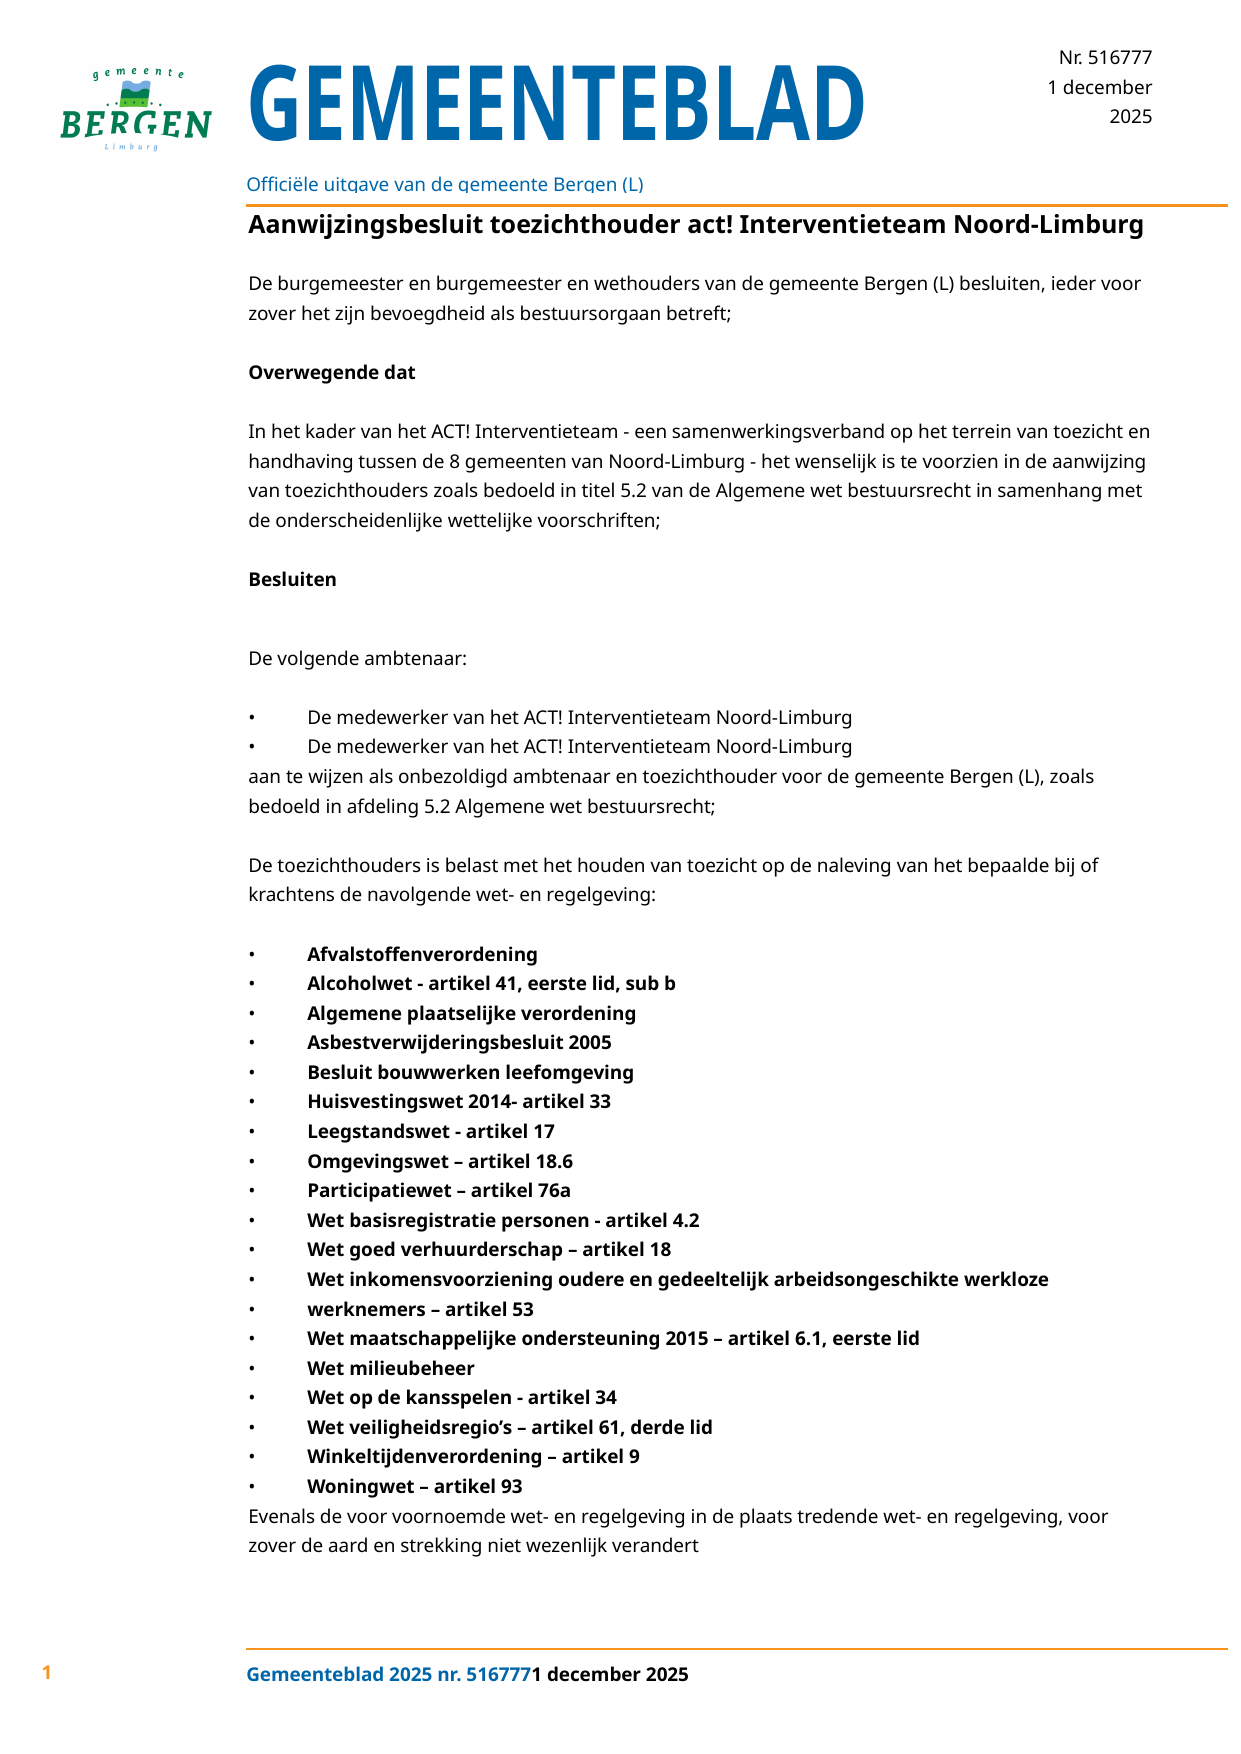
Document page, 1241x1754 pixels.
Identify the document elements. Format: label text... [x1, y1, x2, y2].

list Wet inkomensvoorziening oudere en gedeeltelijk arbeidsongeschikte werkloze [248, 1266, 1152, 1292]
list werknemers – artikel 53 [248, 1296, 1152, 1322]
list Asbestverwijderingsbesluit 2005 [248, 1029, 1152, 1055]
list Wet milieubeheer [248, 1355, 1152, 1381]
list Wet maatschappelijke ondersteuning 2015 – artikel 6.1, eerste lid [248, 1325, 1152, 1351]
text De volgende ambtenaar: [248, 645, 1152, 671]
text De burgemeester en burgemeester en wethouders van de gemeente Bergen (L) besluiten, ieder voor zover het zijn bevoegdheid als bestuursorgaan betreft; [248, 270, 1152, 326]
text aan te wijzen als onbezoldigd ambtenaar en toezichthouder voor de gemeente Bergen (L), zoals bedoeld in afdeling 5.2 Algemene wet bestuursrecht; [248, 763, 1152, 819]
text Aanwijzingsbesluit toezichthouder act! Interventieteam Noord-Limburg [248, 207, 1152, 241]
list Algemene plaatselijke verordening [248, 1000, 1152, 1026]
list Wet veiligheidsregio’s – artikel 61, derde lid [248, 1414, 1152, 1440]
list Alcoholwet - artikel 41, eerste lid, sub b [248, 970, 1152, 996]
list Wet goed verhuurderschap – artikel 18 [248, 1237, 1152, 1262]
picture [41, 47, 231, 172]
list Woningwet – artikel 93 [248, 1473, 1152, 1499]
list Besluit bouwwerken leefomgeving [248, 1059, 1152, 1085]
list Omgevingswet – artikel 18.6 [248, 1148, 1152, 1174]
text Overwegende dat [248, 359, 1152, 385]
text In het kader van het ACT! Interventieteam - een samenwerkingsverband op het terrein van toezicht en handhaving tussen de 8 gemeenten van Noord-Limburg - het wenselijk is te voorzien in de aanwijzing van toezichthouders zoals bedoeld in titel 5.2 van de Algemene wet bestuursrecht in samenhang met de onderscheidenlijke wettelijke voorschriften; [248, 418, 1152, 533]
text Evenals de voor voornoemde wet- en regelgeving in de plaats tredende wet- en regelgeving, voor zover de aard en strekking niet wezenlijk verandert [248, 1503, 1152, 1558]
list De medewerker van het ACT! Interventieteam Noord-Limburg [248, 734, 1152, 759]
list Participatiewet – artikel 76a [248, 1177, 1152, 1203]
list Huisvestingswet 2014- artikel 33 [248, 1089, 1152, 1114]
text De toezichthouders is belast met het houden van toezicht op de naleving van het bepaalde bij of krachtens de navolgende wet- en regelgeving: [248, 852, 1152, 907]
list Wet op de kansspelen - artikel 34 [248, 1384, 1152, 1410]
list Leegstandswet - artikel 17 [248, 1118, 1152, 1144]
list Winkeltijdenverordening – artikel 9 [248, 1444, 1152, 1469]
list Wet basisregistratie personen - artikel 4.2 [248, 1207, 1152, 1233]
text Besluiten [248, 566, 1152, 592]
list Afvalstoffenverordening [248, 941, 1152, 967]
list De medewerker van het ACT! Interventieteam Noord-Limburg [248, 704, 1152, 730]
